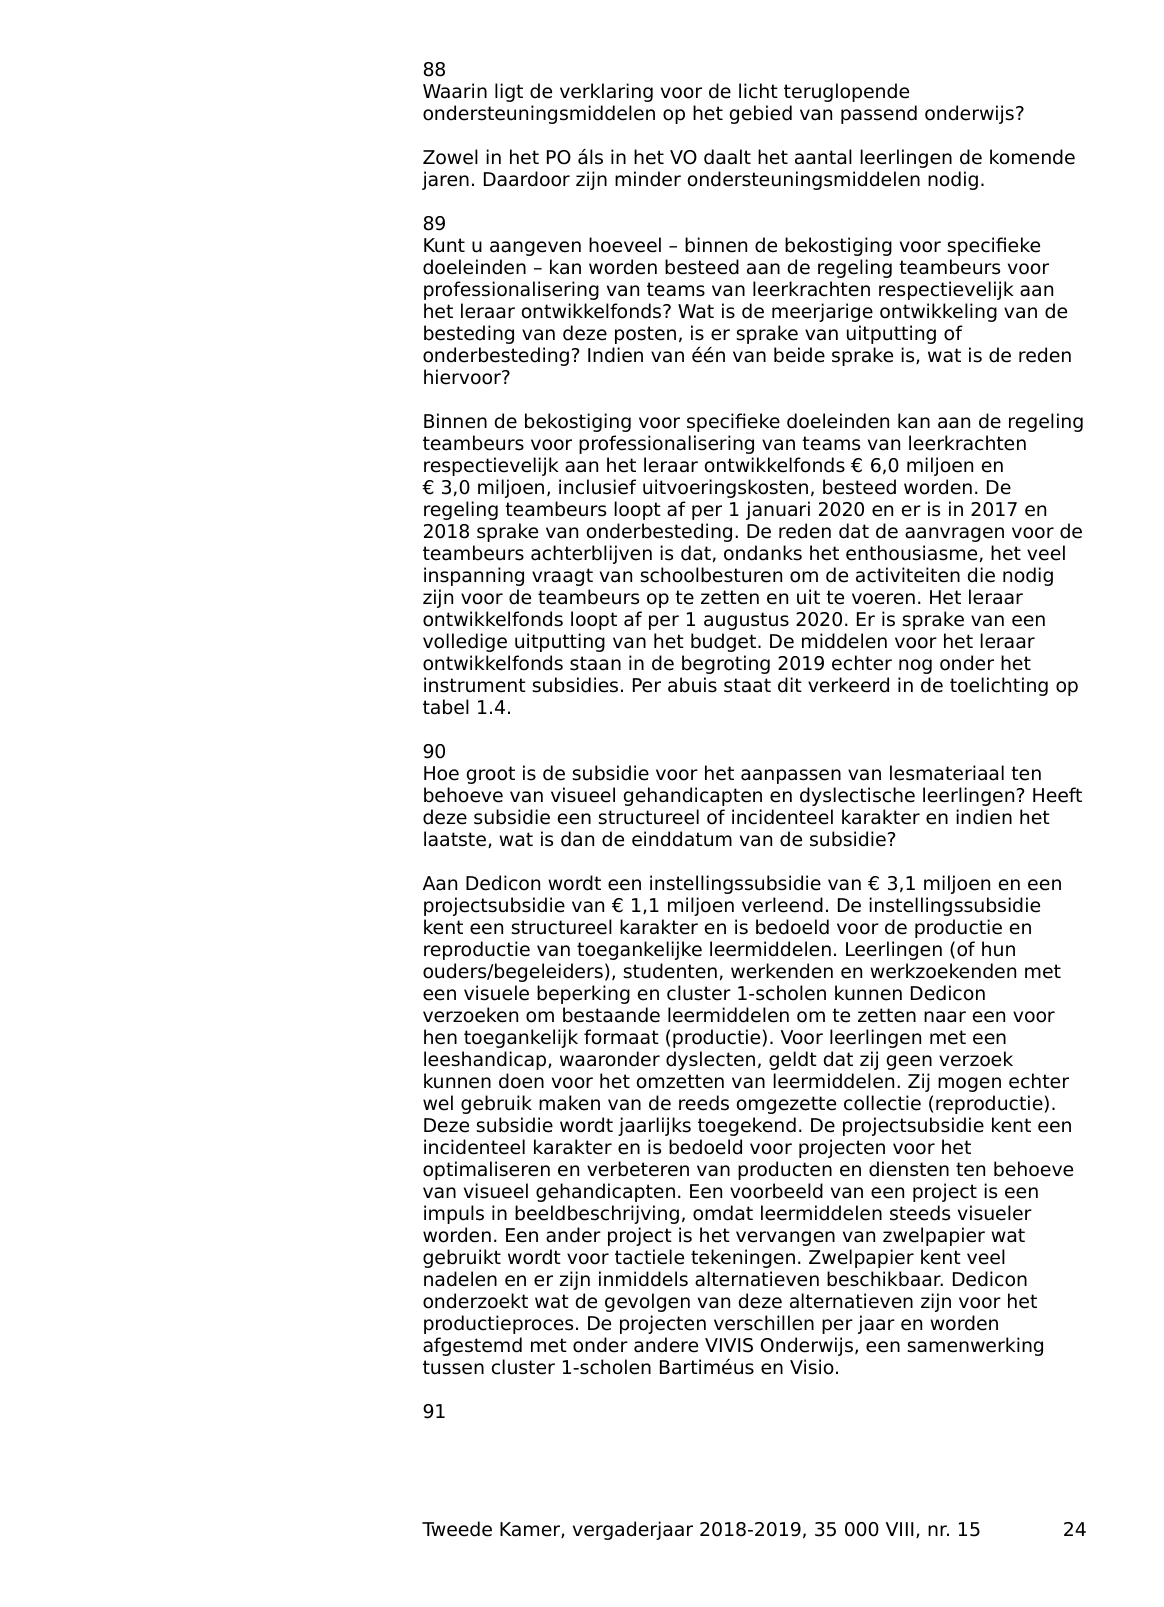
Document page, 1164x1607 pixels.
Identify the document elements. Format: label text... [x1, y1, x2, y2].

text 88 [422, 59, 1087, 81]
text 91 [422, 1401, 1087, 1423]
text Hoe groot is de subsidie voor het aanpassen van lesmateriaal ten behoeve van visueel gehandicapten en dyslectische leerlingen? Heeft deze subsidie een structureel of incidenteel karakter en indien het laatste, wat is dan de einddatum van de subsidie? [422, 763, 1087, 851]
text Waarin ligt de verklaring voor de licht teruglopende ondersteuningsmiddelen op het gebied van passend onderwijs? [422, 81, 1087, 125]
text Kunt u aangeven hoeveel – binnen de bekostiging voor specifieke doeleinden – kan worden besteed aan de regeling teambeurs voor professionalisering van teams van leerkrachten respectievelijk aan het leraar ontwikkelfonds? Wat is de meerjarige ontwikkeling van de besteding van deze posten, is er sprake van uitputting of onderbesteding? Indien van één van beide sprake is, wat is de reden hiervoor? [422, 235, 1087, 389]
text Zowel in het PO áls in het VO daalt het aantal leerlingen de komende jaren. Daardoor zijn minder ondersteuningsmiddelen nodig. [422, 147, 1087, 191]
text Binnen de bekostiging voor specifieke doeleinden kan aan de regeling teambeurs voor professionalisering van teams van leerkrachten respectievelijk aan het leraar ontwikkelfonds € 6,0 miljoen en € 3,0 miljoen, inclusief uitvoeringskosten, besteed worden. De regeling teambeurs loopt af per 1 januari 2020 en er is in 2017 en 2018 sprake van onderbesteding. De reden dat de aanvragen voor de teambeurs achterblijven is dat, ondanks het enthousiasme, het veel inspanning vraagt van schoolbesturen om de activiteiten die nodig zijn voor de teambeurs op te zetten en uit te voeren. Het leraar ontwikkelfonds loopt af per 1 augustus 2020. Er is sprake van een volledige uitputting van het budget. De middelen voor het leraar ontwikkelfonds staan in de begroting 2019 echter nog onder het instrument subsidies. Per abuis staat dit verkeerd in de toelichting op tabel 1.4. [422, 411, 1087, 719]
text Aan Dedicon wordt een instellingssubsidie van € 3,1 miljoen en een projectsubsidie van € 1,1 miljoen verleend. De instellingssubsidie kent een structureel karakter en is bedoeld voor de productie en reproductie van toegankelijke leermiddelen. Leerlingen (of hun ouders/begeleiders), studenten, werkenden en werkzoekenden met een visuele beperking en cluster 1-scholen kunnen Dedicon verzoeken om bestaande leermiddelen om te zetten naar een voor hen toegankelijk formaat (productie). Voor leerlingen met een leeshandicap, waaronder dyslecten, geldt dat zij geen verzoek kunnen doen voor het omzetten van leermiddelen. Zij mogen echter wel gebruik maken van de reeds omgezette collectie (reproductie). Deze subsidie wordt jaarlijks toegekend. De projectsubsidie kent een incidenteel karakter en is bedoeld voor projecten voor het optimaliseren en verbeteren van producten en diensten ten behoeve van visueel gehandicapten. Een voorbeeld van een project is een impuls in beeldbeschrijving, omdat leermiddelen steeds visueler worden. Een ander project is het vervangen van zwelpapier wat gebruikt wordt voor tactiele tekeningen. Zwelpapier kent veel nadelen en er zijn inmiddels alternatieven beschikbaar. Dedicon onderzoekt wat de gevolgen van deze alternatieven zijn voor het productieproces. De projecten verschillen per jaar en worden afgestemd met onder andere VIVIS Onderwijs, een samenwerking tussen cluster 1-scholen Bartiméus en Visio. [422, 873, 1087, 1379]
text 89 [422, 213, 1087, 235]
text 90 [422, 741, 1087, 763]
